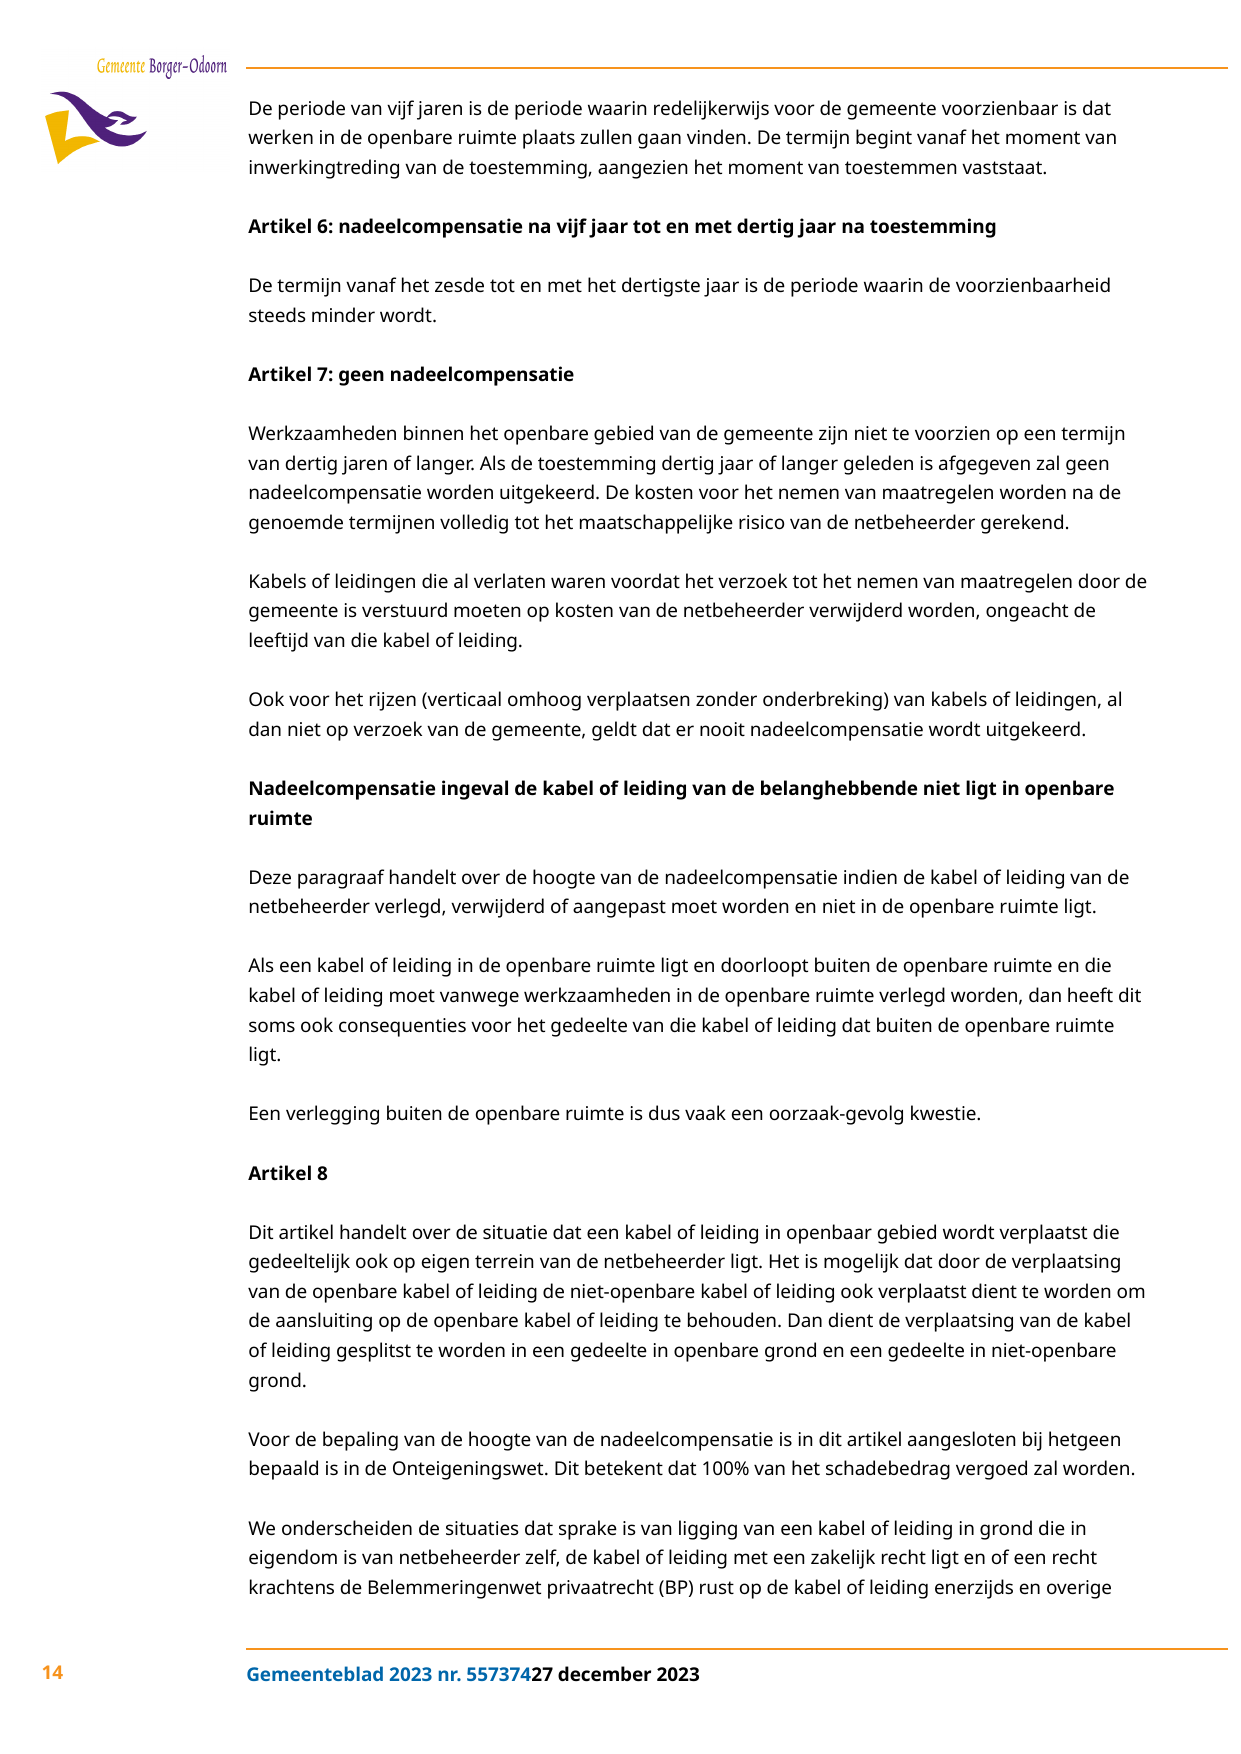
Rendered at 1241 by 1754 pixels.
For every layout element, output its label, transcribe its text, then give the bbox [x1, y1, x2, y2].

picture [41, 47, 231, 172]
text Ook voor het rijzen (verticaal omhoog verplaatsen zonder onderbreking) van kabels of leidingen, al dan niet op verzoek van de gemeente, geldt dat er nooit nadeelcompensatie wordt uitgekeerd. [248, 686, 1152, 742]
text Artikel 8 [248, 1160, 1152, 1186]
text Een verlegging buiten de openbare ruimte is dus vaak een oorzaak-gevolg kwestie. [248, 1101, 1152, 1126]
text Kabels of leidingen die al verlaten waren voordat het verzoek tot het nemen van maatregelen door de gemeente is verstuurd moeten op kosten van de netbeheerder verwijderd worden, ongeacht de leeftijd van die kabel of leiding. [248, 568, 1152, 653]
text Artikel 6: nadeelcompensatie na vijf jaar tot en met dertig jaar na toestemming [248, 213, 1152, 239]
text Als een kabel of leiding in de openbare ruimte ligt en doorloopt buiten de openbare ruimte en die kabel of leiding moet vanwege werkzaamheden in de openbare ruimte verlegd worden, dan heeft dit soms ook consequenties voor het gedeelte van die kabel of leiding dat buiten de openbare ruimte ligt. [248, 953, 1152, 1067]
text De periode van vijf jaren is de periode waarin redelijkerwijs voor de gemeente voorzienbaar is dat werken in de openbare ruimte plaats zullen gaan vinden. De termijn begint vanaf het moment van inwerkingtreding van de toestemming, aangezien het moment van toestemmen vaststaat. [248, 95, 1152, 180]
text De termijn vanaf het zesde tot en met het dertigste jaar is de periode waarin de voorzienbaarheid steeds minder wordt. [248, 272, 1152, 328]
text Nadeelcompensatie ingeval de kabel of leiding van de belanghebbende niet ligt in openbare ruimte [248, 775, 1152, 831]
text Deze paragraaf handelt over de hoogte van de nadeelcompensatie indien de kabel of leiding van de netbeheerder verlegd, verwijderd of aangepast moet worden en niet in de openbare ruimte ligt. [248, 864, 1152, 919]
text Werkzaamheden binnen het openbare gebied van de gemeente zijn niet te voorzien op een termijn van dertig jaren of langer. Als de toestemming dertig jaar of langer geleden is afgegeven zal geen nadeelcompensatie worden uitgekeerd. De kosten voor het nemen van maatregelen worden na de genoemde termijnen volledig tot het maatschappelijke risico van de netbeheerder gerekend. [248, 420, 1152, 535]
text Voor de bepaling van de hoogte van de nadeelcompensatie is in dit artikel aangesloten bij hetgeen bepaald is in de Onteigeningswet. Dit betekent dat 100% van het schadebedrag vergoed zal worden. [248, 1426, 1152, 1481]
text We onderscheiden de situaties dat sprake is van ligging van een kabel of leiding in grond die in eigendom is van netbeheerder zelf, de kabel of leiding met een zakelijk recht ligt en of een recht krachtens de Belemmeringenwet privaatrecht (BP) rust op de kabel of leiding enerzijds en overige [248, 1515, 1152, 1600]
text Artikel 7: geen nadeelcompensatie [248, 361, 1152, 387]
text Dit artikel handelt over de situatie dat een kabel of leiding in openbaar gebied wordt verplaatst die gedeeltelijk ook op eigen terrein van de netbeheerder ligt. Het is mogelijk dat door de verplaatsing van de openbare kabel of leiding de niet-openbare kabel of leiding ook verplaatst dient te worden om de aansluiting op de openbare kabel of leiding te behouden. Dan dient de verplaatsing van de kabel of leiding gesplitst te worden in een gedeelte in openbare grond en een gedeelte in niet-openbare grond. [248, 1219, 1152, 1393]
